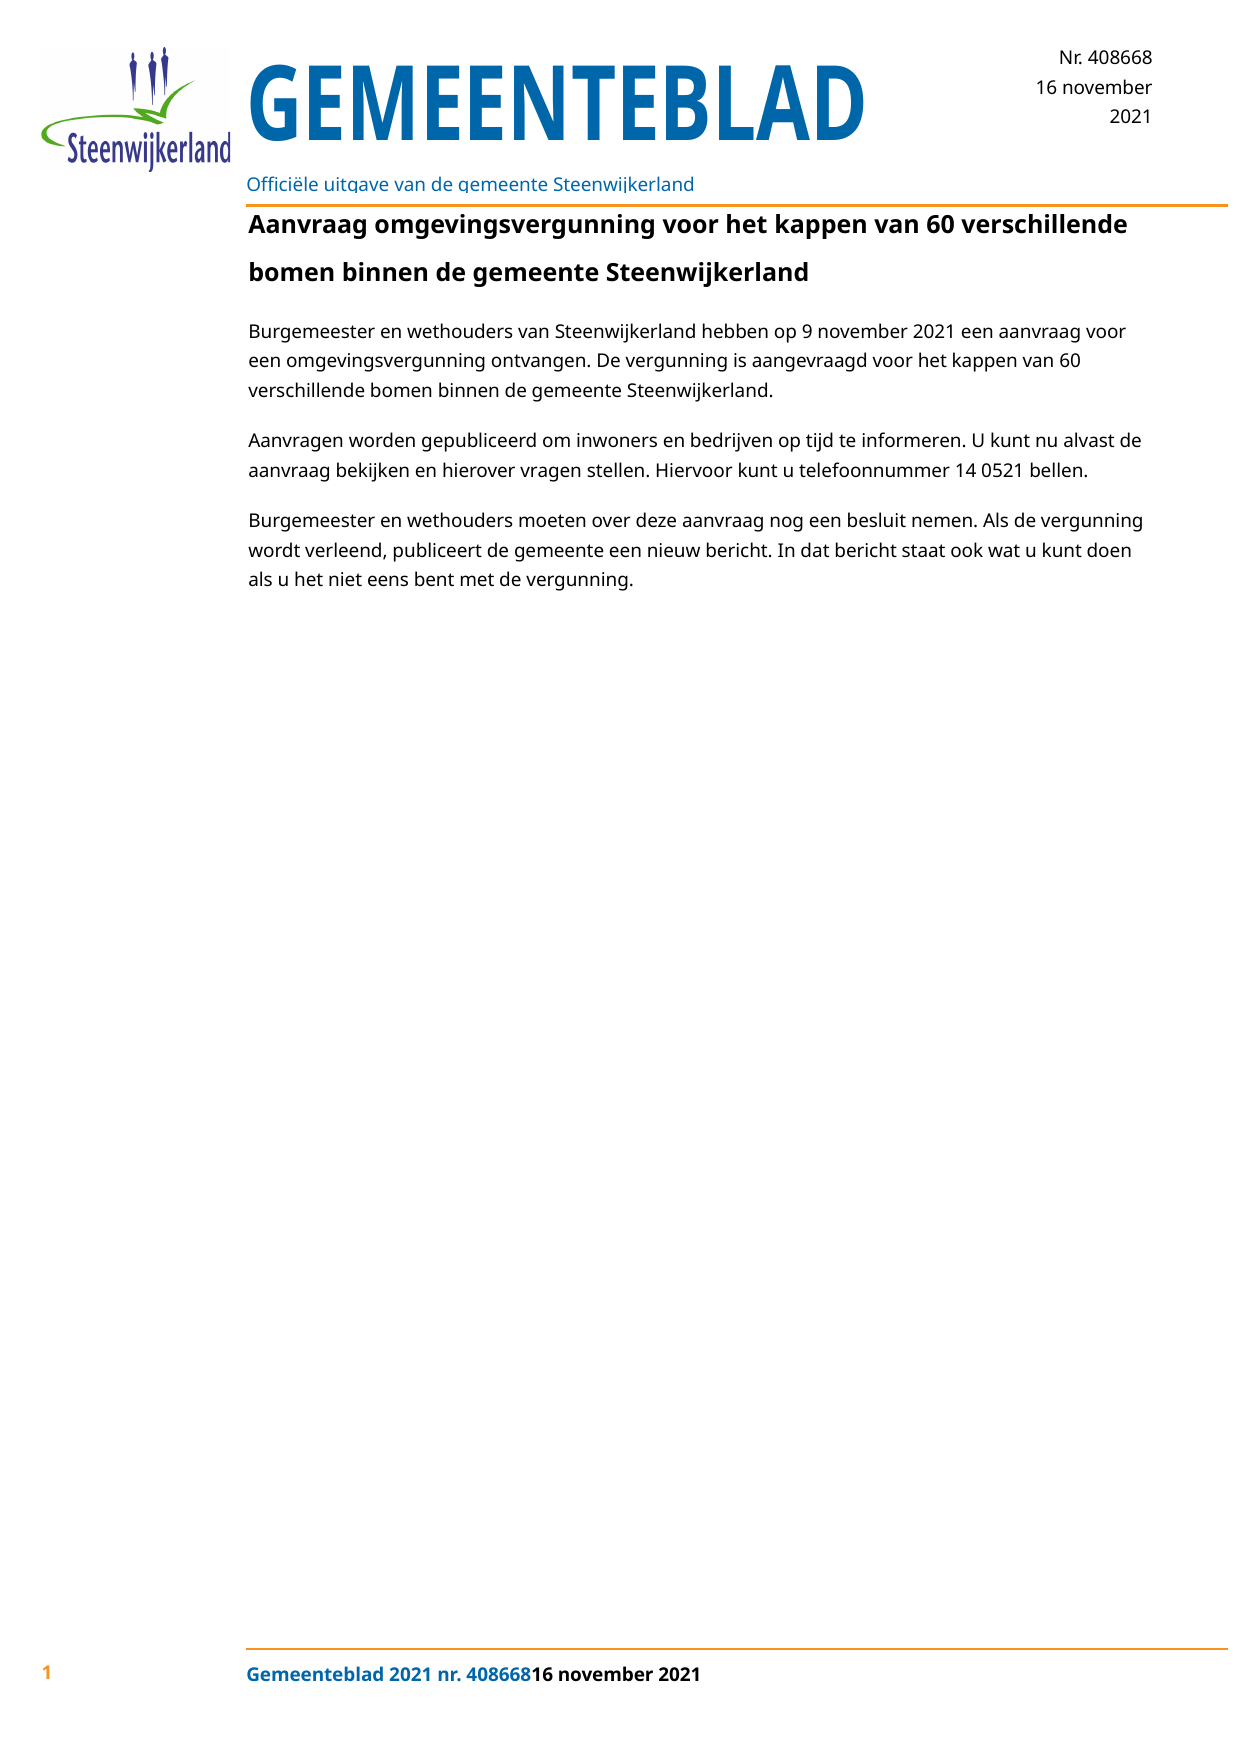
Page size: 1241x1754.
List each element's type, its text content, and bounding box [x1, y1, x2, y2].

text Aanvraag omgevingsvergunning voor het kappen van 60 verschillende bomen binnen de gemeente Steenwijkerland [248, 207, 1152, 288]
text Burgemeester en wethouders moeten over deze aanvraag nog een besluit nemen. Als de vergunning wordt verleend, publiceert de gemeente een nieuw bericht. In dat bericht staat ook wat u kunt doen als u het niet eens bent met de vergunning. [248, 507, 1152, 592]
text Burgemeester en wethouders van Steenwijkerland hebben op 9 november 2021 een aanvraag voor een omgevingsvergunning ontvangen. De vergunning is aangevraagd voor het kappen van 60 verschillende bomen binnen de gemeente Steenwijkerland. [248, 318, 1152, 403]
picture [41, 47, 231, 172]
text Aanvragen worden gepubliceerd om inwoners en bedrijven op tijd te informeren. U kunt nu alvast de aanvraag bekijken en hierover vragen stellen. Hiervoor kunt u telefoonnummer 14 0521 bellen. [248, 427, 1152, 483]
